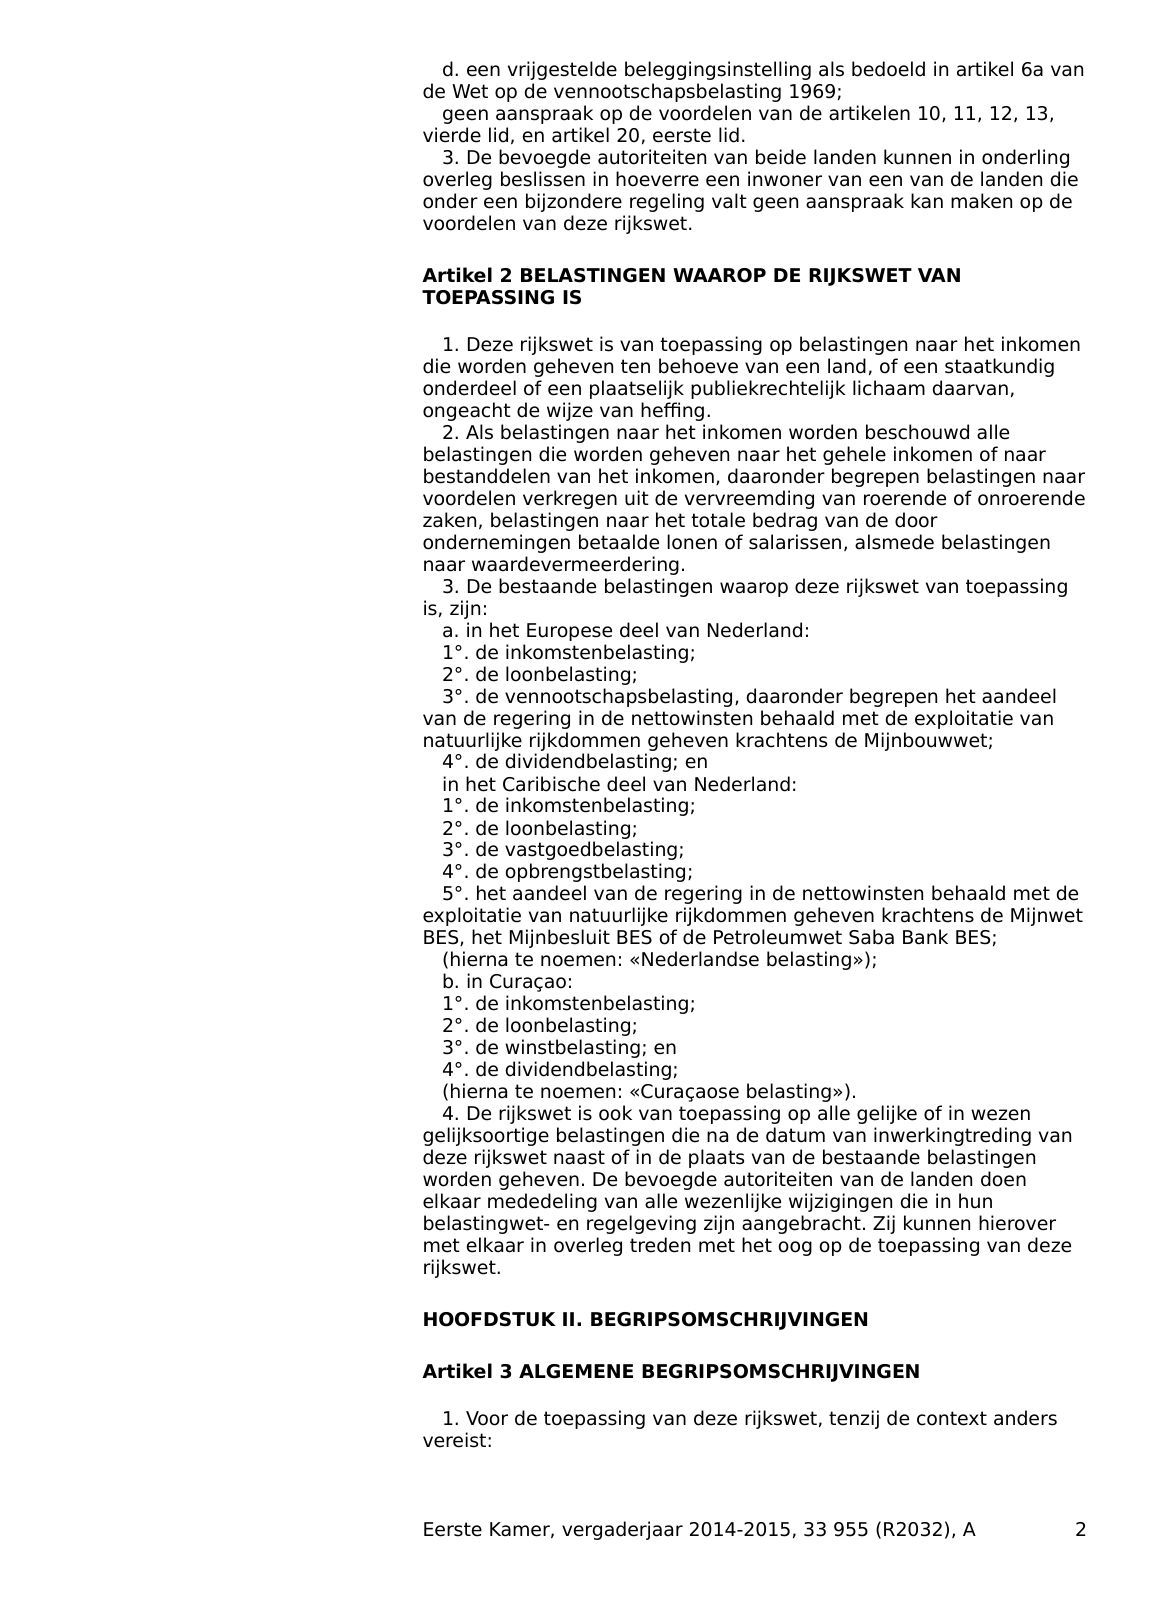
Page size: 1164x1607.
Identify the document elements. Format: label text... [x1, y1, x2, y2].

text 4°. de opbrengstbelasting; [422, 861, 1087, 883]
text 3. De bevoegde autoriteiten van beide landen kunnen in onderling overleg beslissen in hoeverre een inwoner van een van de landen die onder een bijzondere regeling valt geen aanspraak kan maken op de voordelen van deze rijkswet. [422, 147, 1087, 235]
text 1°. de inkomstenbelasting; [422, 993, 1087, 1015]
text 2°. de loonbelasting; [422, 1015, 1087, 1037]
text 4. De rijkswet is ook van toepassing op alle gelijke of in wezen gelijksoortige belastingen die na de datum van inwerkingtreding van deze rijkswet naast of in de plaats van de bestaande belastingen worden geheven. De bevoegde autoriteiten van de landen doen elkaar mededeling van alle wezenlijke wijzigingen die in hun belastingwet- en regelgeving zijn aangebracht. Zij kunnen hierover met elkaar in overleg treden met het oog op de toepassing van deze rijkswet. [422, 1103, 1087, 1279]
text 3. De bestaande belastingen waarop deze rijkswet van toepassing is, zijn: [422, 576, 1087, 619]
text in het Caribische deel van Nederland: [422, 773, 1087, 795]
subtitle Artikel 2 BELASTINGEN WAAROP DE RIJKSWET VAN TOEPASSING IS [422, 265, 1087, 309]
text (hierna te noemen: «Curaçaose belasting»). [422, 1081, 1087, 1103]
subtitle Artikel 3 ALGEMENE BEGRIPSOMSCHRIJVINGEN [422, 1361, 1087, 1383]
text d. een vrijgestelde beleggingsinstelling als bedoeld in artikel 6a van de Wet op de vennootschapsbelasting 1969; [422, 59, 1087, 103]
text 4°. de dividendbelasting; en [422, 751, 1087, 773]
text 2°. de loonbelasting; [422, 817, 1087, 839]
text (hierna te noemen: «Nederlandse belasting»); [422, 949, 1087, 971]
text 1. Voor de toepassing van deze rijkswet, tenzij de context anders vereist: [422, 1408, 1087, 1452]
text 2°. de loonbelasting; [422, 663, 1087, 686]
text 5°. het aandeel van de regering in de nettowinsten behaald met de exploitatie van natuurlijke rijkdommen geheven krachtens de Mijnwet BES, het Mijnbesluit BES of de Petroleumwet Saba Bank BES; [422, 883, 1087, 949]
text 2. Als belastingen naar het inkomen worden beschouwd alle belastingen die worden geheven naar het gehele inkomen of naar bestanddelen van het inkomen, daaronder begrepen belastingen naar voordelen verkregen uit de vervreemding van roerende of onroerende zaken, belastingen naar het totale bedrag van de door ondernemingen betaalde lonen of salarissen, alsmede belastingen naar waardevermeerdering. [422, 422, 1087, 576]
text 4°. de dividendbelasting; [422, 1059, 1087, 1081]
text 3°. de vennootschapsbelasting, daaronder begrepen het aandeel van de regering in de nettowinsten behaald met de exploitatie van natuurlijke rijkdommen geheven krachtens de Mijnbouwwet; [422, 686, 1087, 751]
text 3°. de vastgoedbelasting; [422, 839, 1087, 861]
text a. in het Europese deel van Nederland: [422, 619, 1087, 642]
text 1°. de inkomstenbelasting; [422, 795, 1087, 817]
text 1°. de inkomstenbelasting; [422, 642, 1087, 663]
text b. in Curaçao: [422, 971, 1087, 993]
text 3°. de winstbelasting; en [422, 1037, 1087, 1059]
subtitle HOOFDSTUK II. BEGRIPSOMSCHRIJVINGEN [422, 1309, 1087, 1331]
text geen aanspraak op de voordelen van de artikelen 10, 11, 12, 13, vierde lid, en artikel 20, eerste lid. [422, 103, 1087, 147]
text 1. Deze rijkswet is van toepassing op belastingen naar het inkomen die worden geheven ten behoeve van een land, of een staatkundig onderdeel of een plaatselijk publiekrechtelijk lichaam daarvan, ongeacht de wijze van heffing. [422, 334, 1087, 422]
